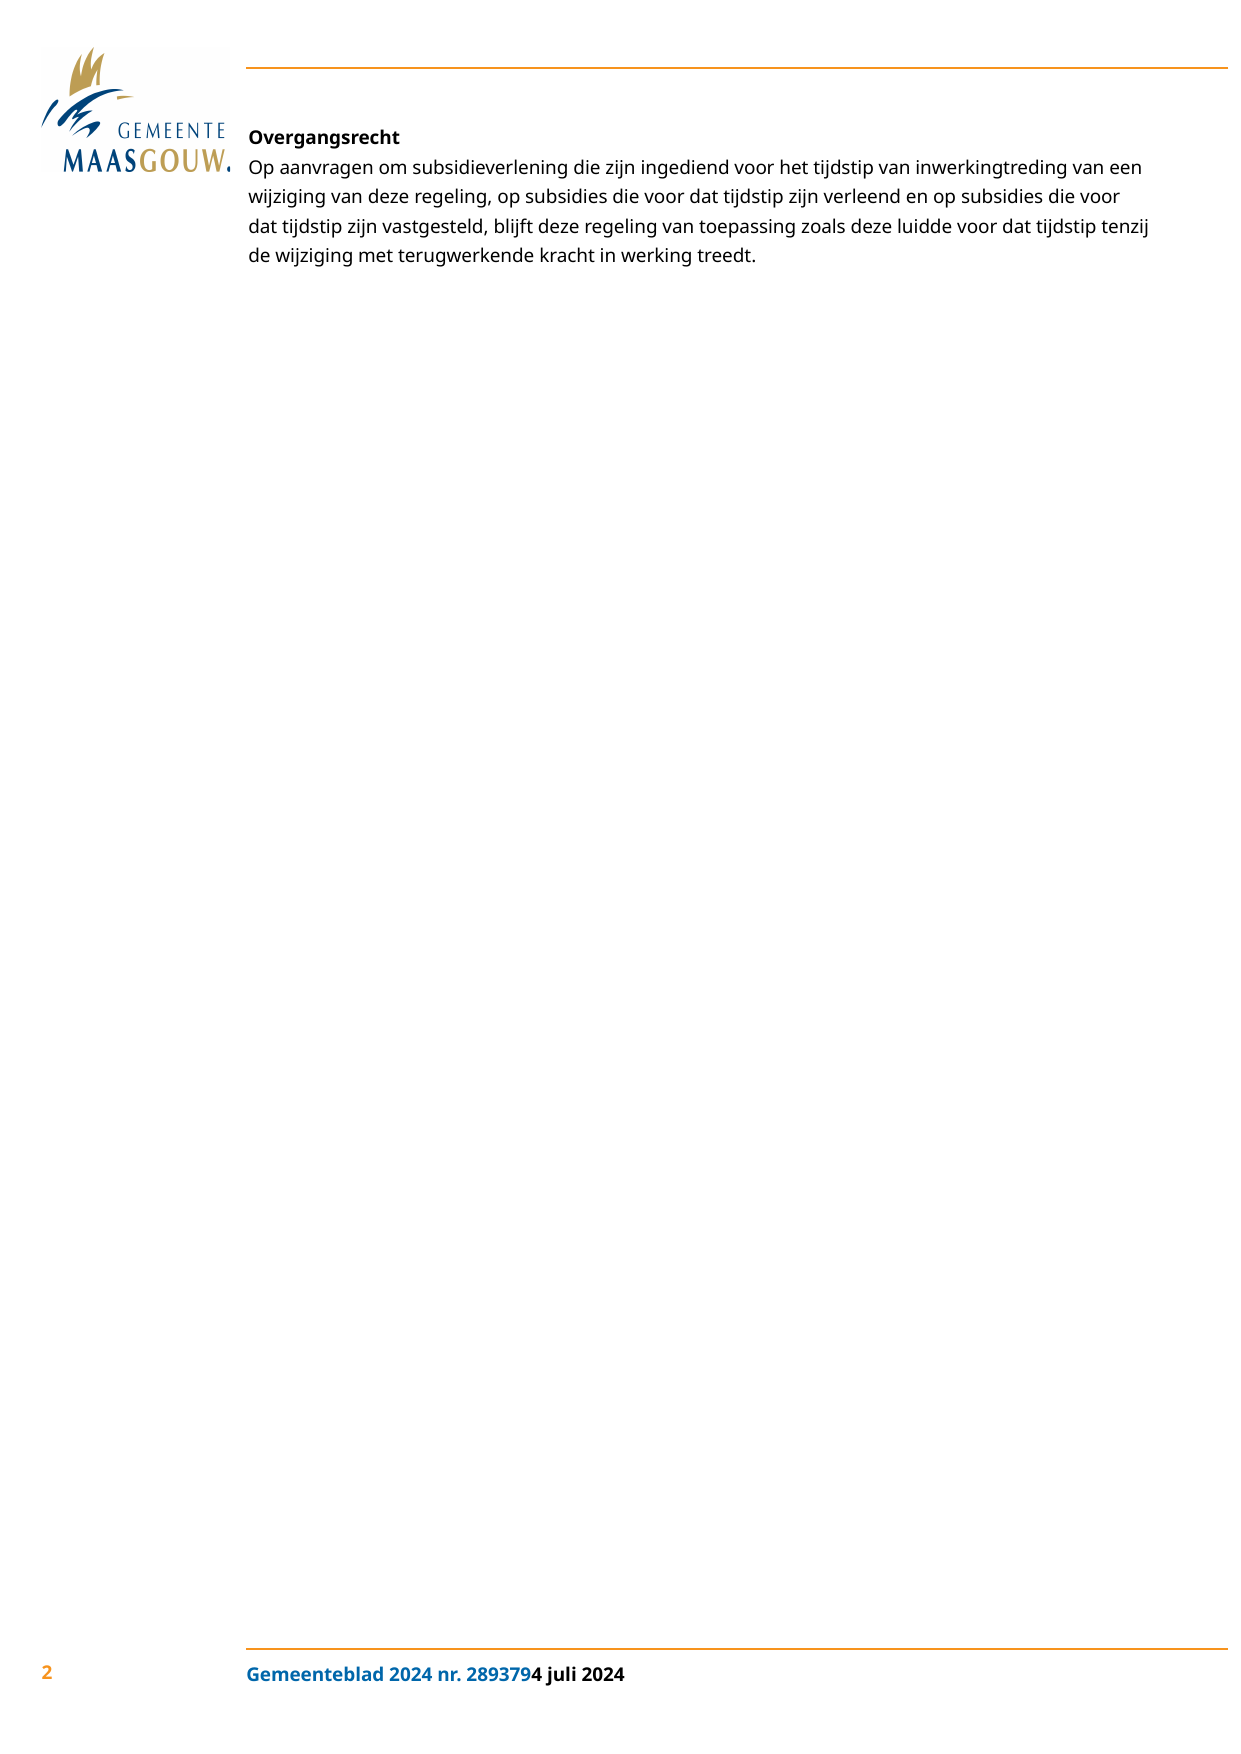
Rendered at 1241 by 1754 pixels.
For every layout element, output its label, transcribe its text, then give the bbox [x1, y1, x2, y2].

text Overgangsrecht [248, 124, 1152, 150]
picture [41, 47, 231, 172]
text Op aanvragen om subsidieverlening die zijn ingediend voor het tijdstip van inwerkingtreding van een wijziging van deze regeling, op subsidies die voor dat tijdstip zijn verleend en op subsidies die voor dat tijdstip zijn vastgesteld, blijft deze regeling van toepassing zoals deze luidde voor dat tijdstip tenzij de wijziging met terugwerkende kracht in werking treedt. [248, 154, 1152, 268]
